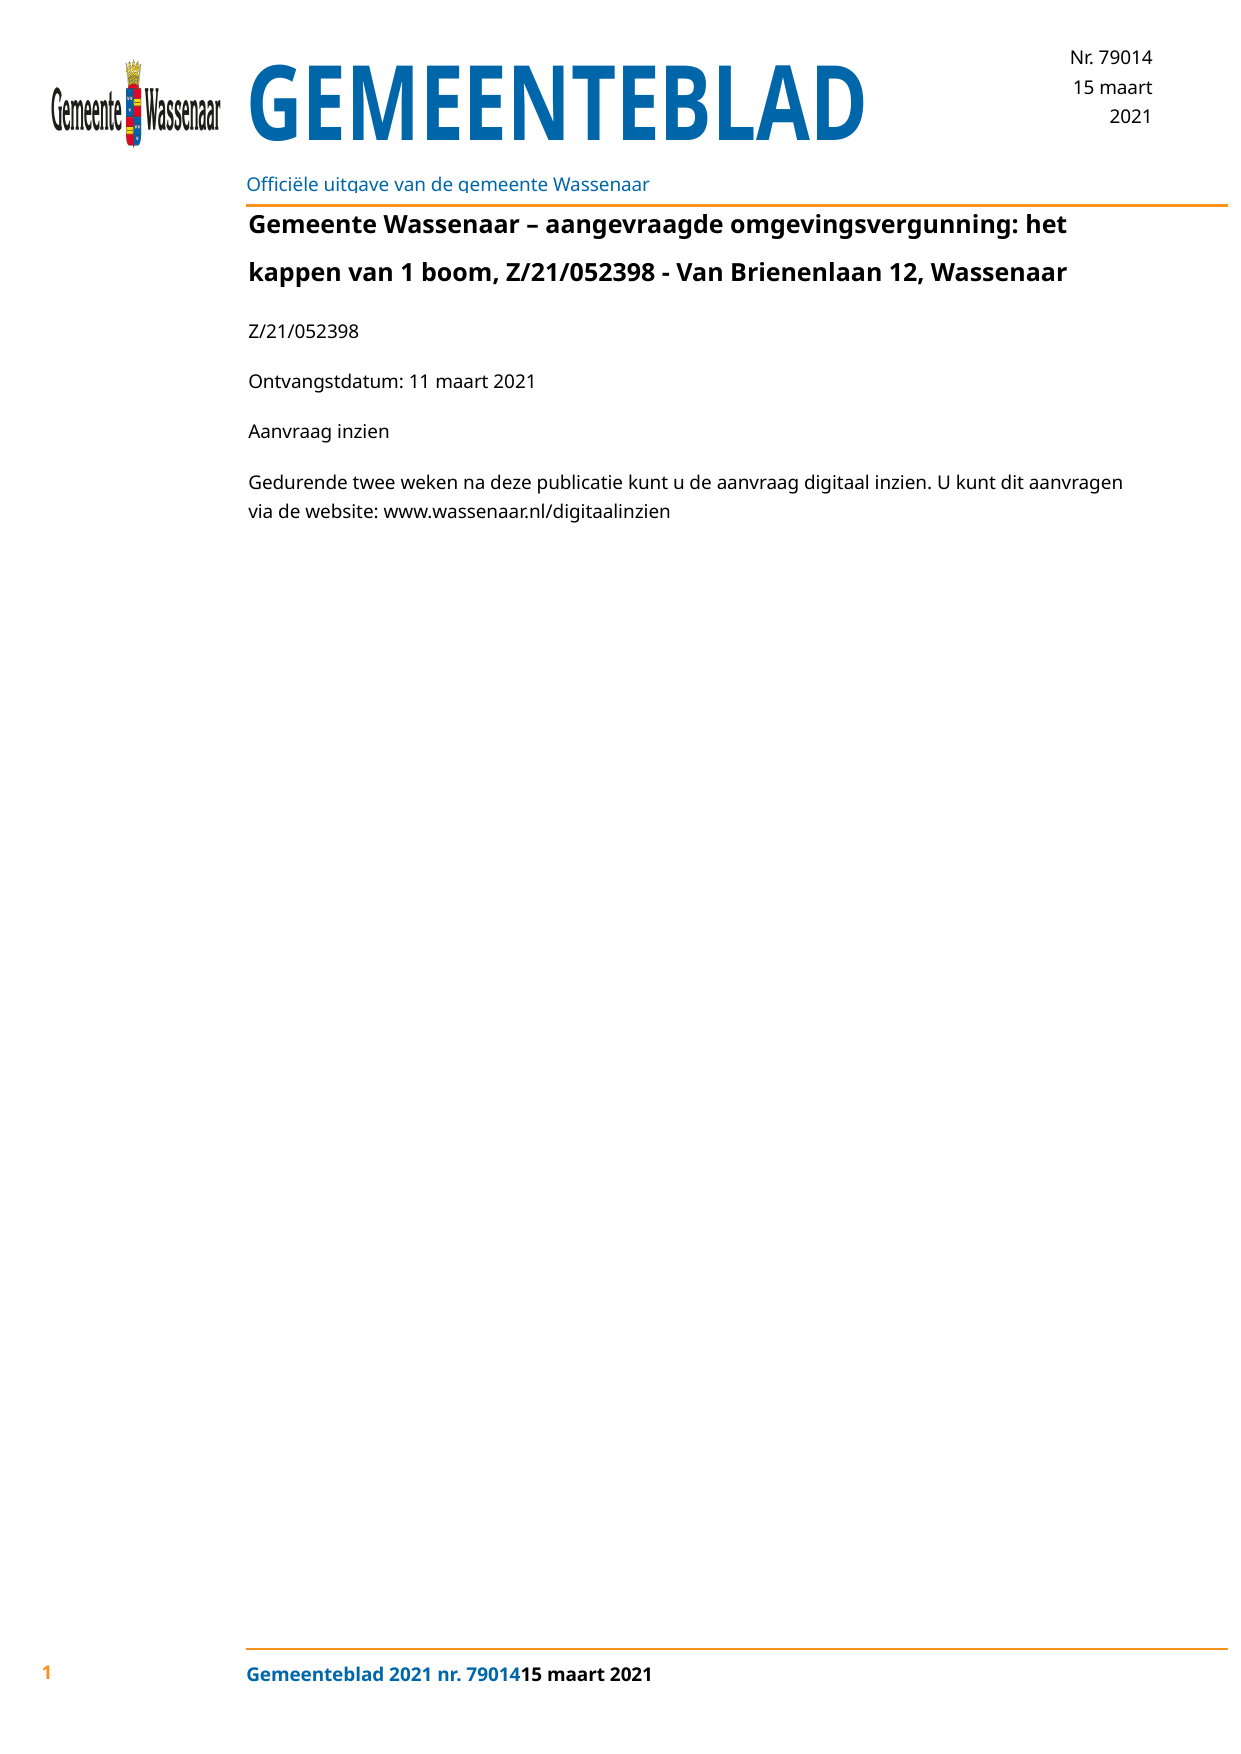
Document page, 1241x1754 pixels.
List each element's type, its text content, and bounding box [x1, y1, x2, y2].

picture [41, 47, 231, 172]
text Aanvraag inzien [248, 419, 1152, 444]
text Gemeente Wassenaar – aangevraagde omgevingsvergunning: het kappen van 1 boom, Z/21/052398 - Van Brienenlaan 12, Wassenaar [248, 207, 1152, 288]
text Gedurende twee weken na deze publicatie kunt u de aanvraag digitaal inzien. U kunt dit aanvragen via de website: www.wassenaar.nl/digitaalinzien [248, 469, 1152, 524]
text Ontvangstdatum: 11 maart 2021 [248, 368, 1152, 394]
text Z/21/052398 [248, 318, 1152, 344]
